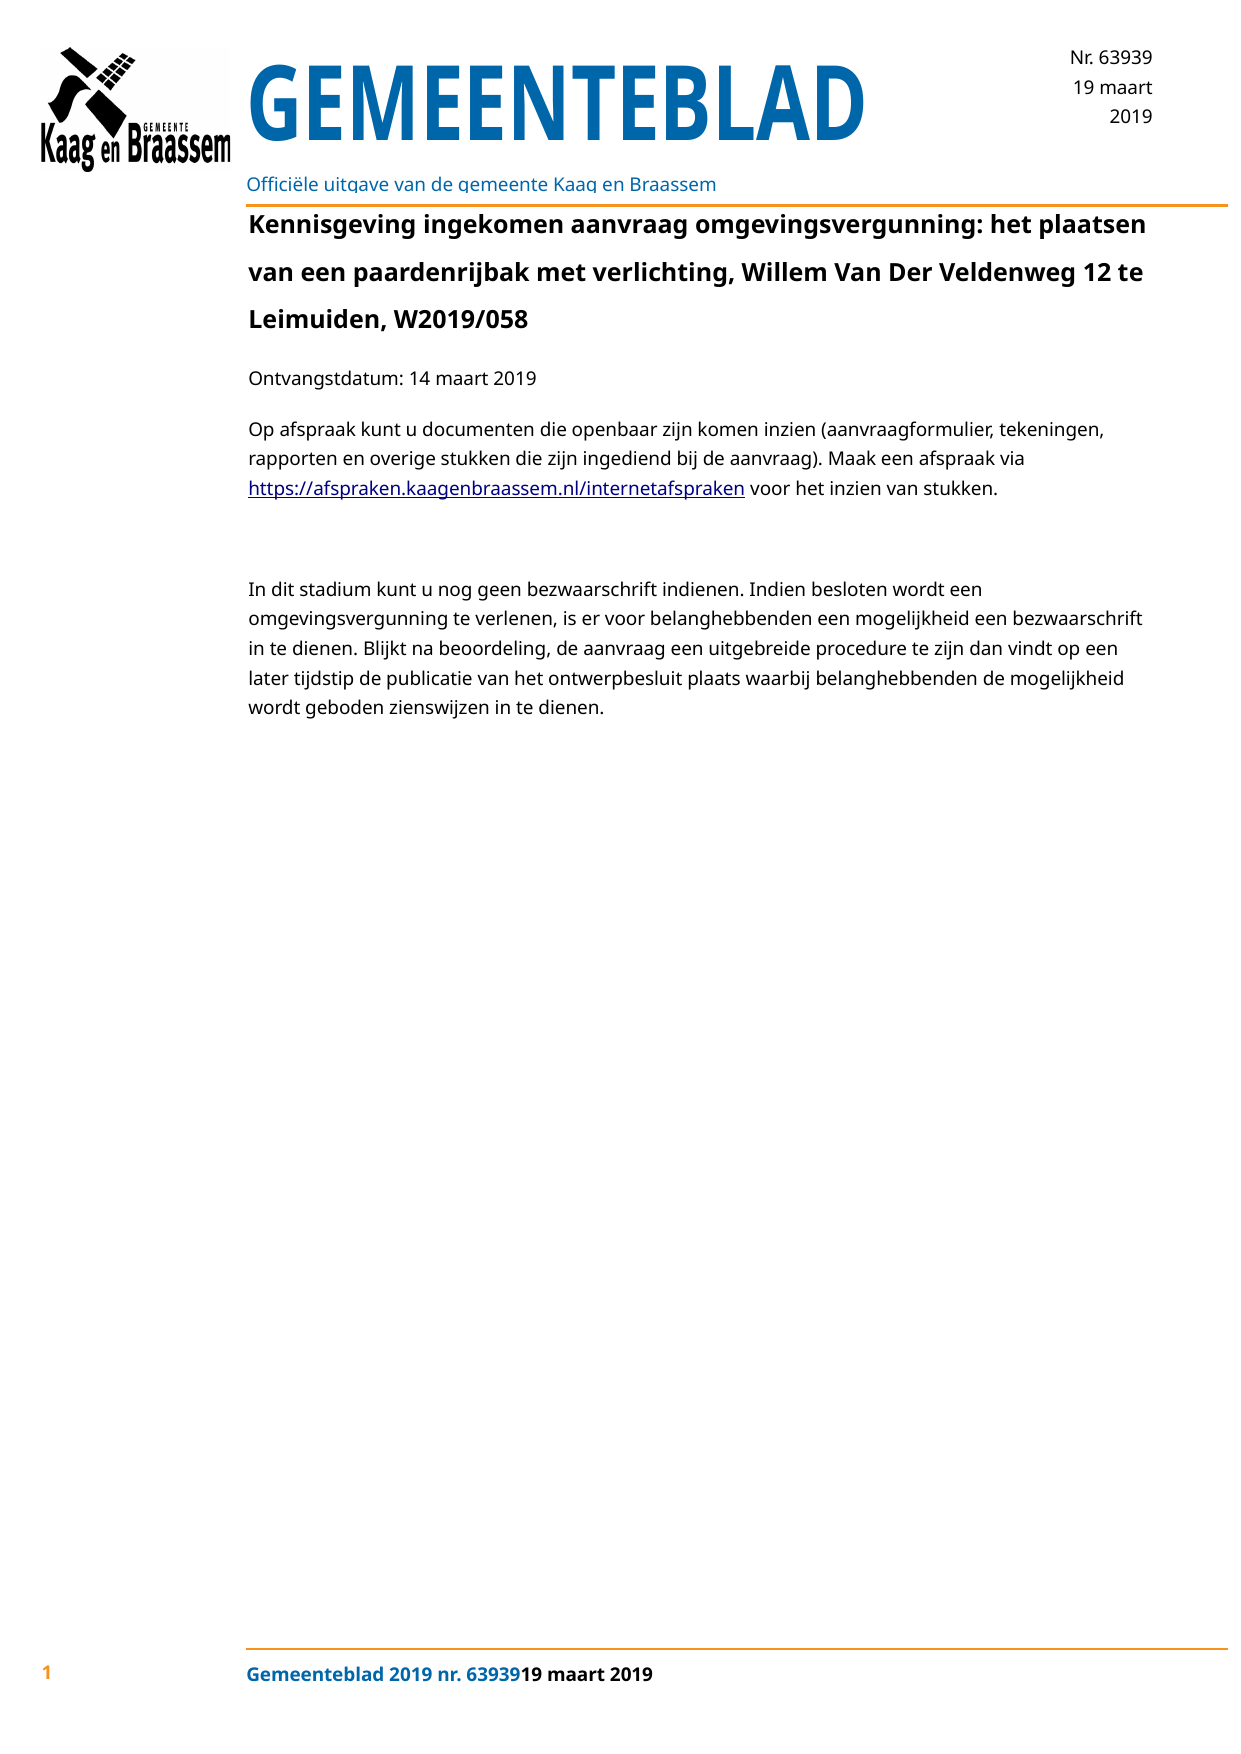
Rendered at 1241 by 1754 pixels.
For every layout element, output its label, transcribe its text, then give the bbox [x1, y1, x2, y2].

text In dit stadium kunt u nog geen bezwaarschrift indienen. Indien besloten wordt een omgevingsvergunning te verlenen, is er voor belanghebbenden een mogelijkheid een bezwaarschrift in te dienen. Blijkt na beoordeling, de aanvraag een uitgebreide procedure te zijn dan vindt op een later tijdstip de publicatie van het ontwerpbesluit plaats waarbij belanghebbenden de mogelijkheid wordt geboden zienswijzen in te dienen. [248, 576, 1152, 720]
text Kennisgeving ingekomen aanvraag omgevingsvergunning: het plaatsen van een paardenrijbak met verlichting, Willem Van Der Veldenweg 12 te Leimuiden, W2019/058 [248, 207, 1152, 336]
picture [41, 47, 231, 172]
text Ontvangstdatum: 14 maart 2019 [248, 366, 1152, 391]
text Op afspraak kunt u documenten die openbaar zijn komen inzien (aanvraagformulier, tekeningen, rapporten en overige stukken die zijn ingediend bij de aanvraag). Maak een afspraak via https://afspraken.kaagenbraassem.nl/internetafspraken voor het inzien van stukken. [248, 416, 1152, 501]
